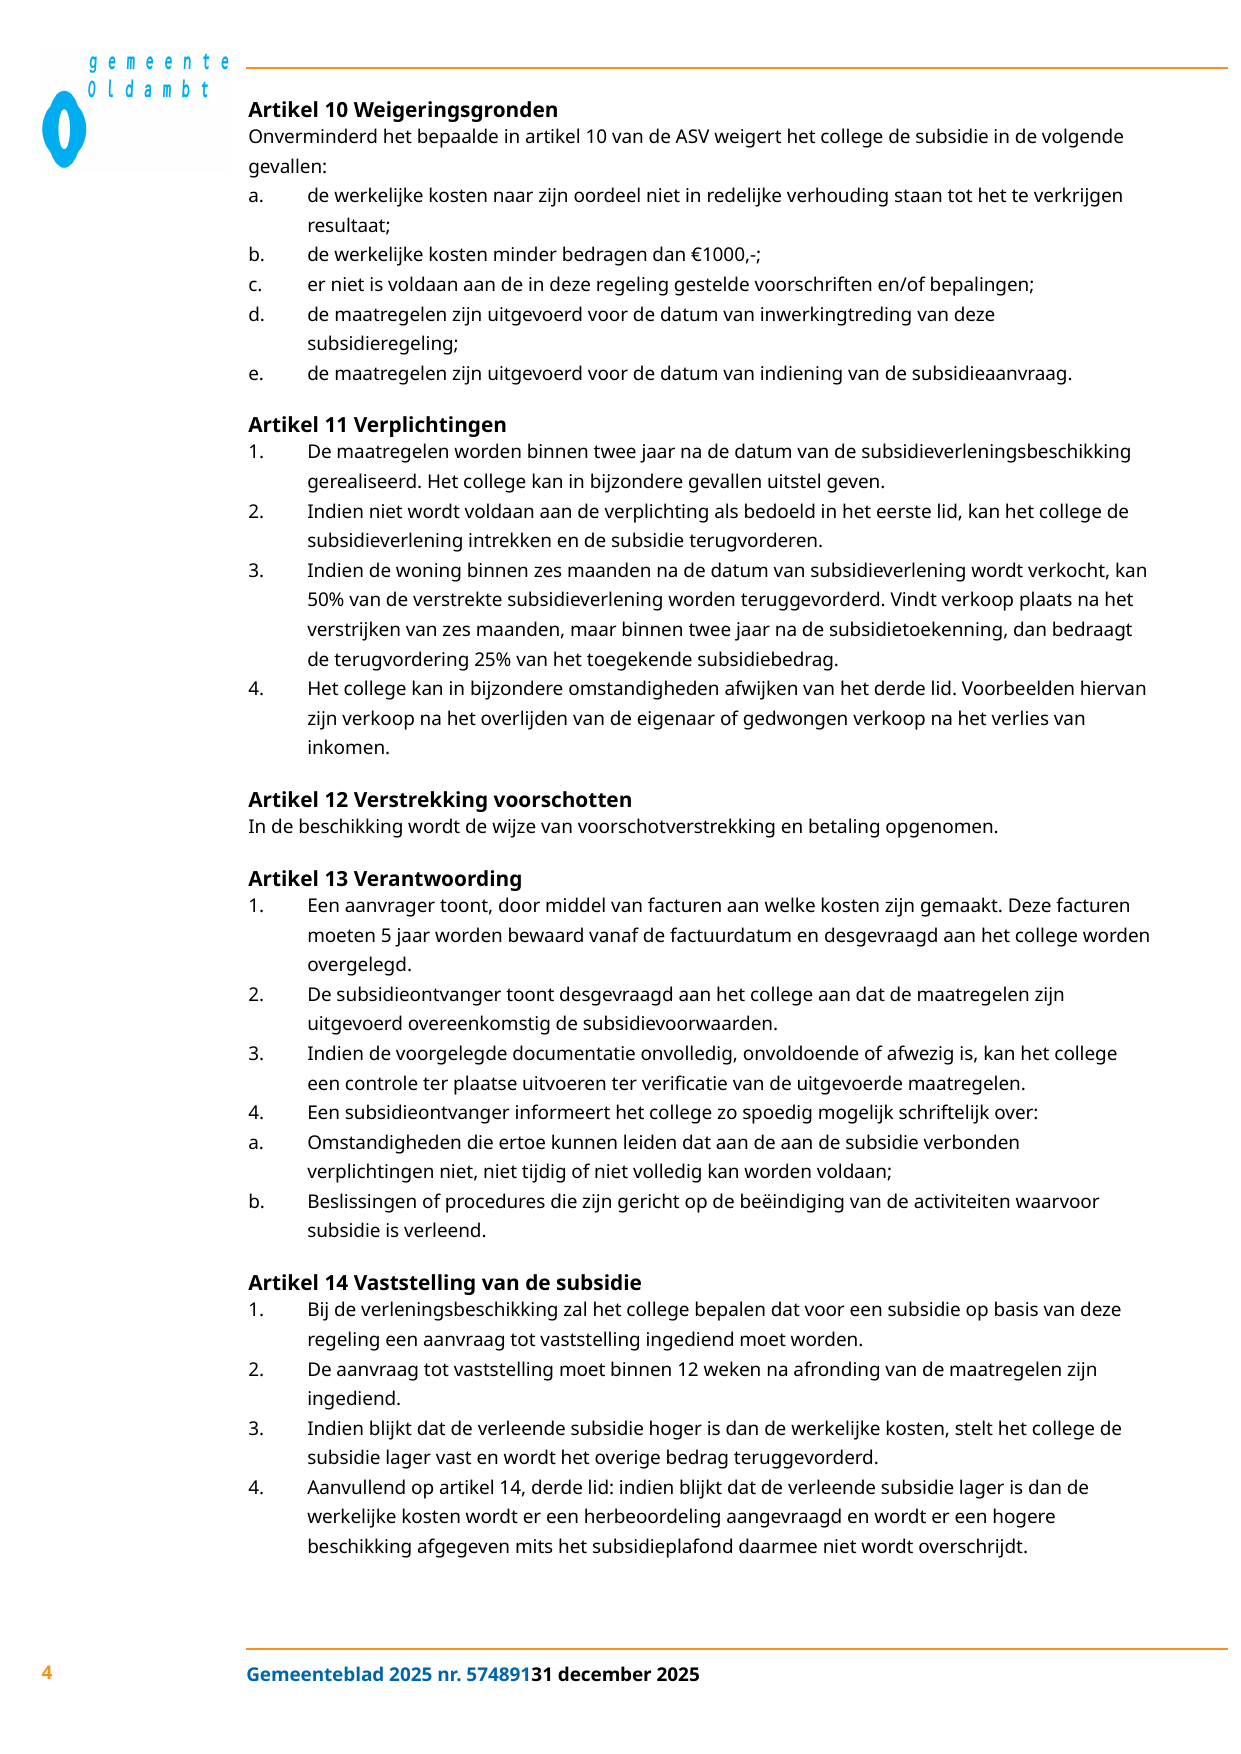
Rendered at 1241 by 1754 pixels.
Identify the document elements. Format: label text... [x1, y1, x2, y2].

picture [41, 47, 231, 172]
list De maatregelen worden binnen twee jaar na de datum van de subsidieverleningsbeschikking gerealiseerd. Het college kan in bijzondere gevallen uitstel geven. [248, 439, 1152, 494]
list Indien blijkt dat de verleende subsidie hoger is dan de werkelijke kosten, stelt het college de subsidie lager vast en wordt het overige bedrag teruggevorderd. [248, 1415, 1152, 1470]
list de maatregelen zijn uitgevoerd voor de datum van inwerkingtreding van deze subsidieregeling; [248, 301, 1152, 356]
text Artikel 11 Verplichtingen [248, 410, 1152, 439]
list Beslissingen of procedures die zijn gericht op de beëindiging van de activiteiten waarvoor subsidie is verleend. [248, 1188, 1152, 1243]
list de maatregelen zijn uitgevoerd voor de datum van indiening van de subsidieaanvraag. [248, 360, 1152, 386]
text Onverminderd het bepaalde in artikel 10 van de ASV weigert het college de subsidie in de volgende gevallen: [248, 123, 1152, 178]
list Aanvullend op artikel 14, derde lid: indien blijkt dat de verleende subsidie lager is dan de werkelijke kosten wordt er een herbeoordeling aangevraagd en wordt er een hogere beschikking afgegeven mits het subsidieplafond daarmee niet wordt overschrijdt. [248, 1474, 1152, 1559]
list Indien de voorgelegde documentatie onvolledig, onvoldoende of afwezig is, kan het college een controle ter plaatse uitvoeren ter verificatie van de uitgevoerde maatregelen. [248, 1040, 1152, 1096]
text In de beschikking wordt de wijze van voorschotverstrekking en betaling opgenomen. [248, 813, 1152, 839]
list De subsidieontvanger toont desgevraagd aan het college aan dat de maatregelen zijn uitgevoerd overeenkomstig de subsidievoorwaarden. [248, 981, 1152, 1036]
text Artikel 12 Verstrekking voorschotten [248, 785, 1152, 813]
list De aanvraag tot vaststelling moet binnen 12 weken na afronding van de maatregelen zijn ingediend. [248, 1356, 1152, 1411]
text Artikel 13 Verantwoording [248, 864, 1152, 892]
list Het college kan in bijzondere omstandigheden afwijken van het derde lid. Voorbeelden hiervan zijn verkoop na het overlijden van de eigenaar of gedwongen verkoop na het verlies van inkomen. [248, 675, 1152, 760]
list de werkelijke kosten naar zijn oordeel niet in redelijke verhouding staan tot het te verkrijgen resultaat; [248, 182, 1152, 238]
list Een subsidieontvanger informeert het college zo spoedig mogelijk schriftelijk over: [248, 1099, 1152, 1125]
list Indien de woning binnen zes maanden na de datum van subsidieverlening wordt verkocht, kan 50% van de verstrekte subsidieverlening worden teruggevorderd. Vindt verkoop plaats na het verstrijken van zes maanden, maar binnen twee jaar na de subsidietoekenning, dan bedraagt de terugvordering 25% van het toegekende subsidiebedrag. [248, 557, 1152, 672]
text Artikel 10 Weigeringsgronden [248, 95, 1152, 123]
text Artikel 14 Vaststelling van de subsidie [248, 1268, 1152, 1297]
list Omstandigheden die ertoe kunnen leiden dat aan de aan de subsidie verbonden verplichtingen niet, niet tijdig of niet volledig kan worden voldaan; [248, 1129, 1152, 1184]
list de werkelijke kosten minder bedragen dan €1000,-; [248, 242, 1152, 267]
list Een aanvrager toont, door middel van facturen aan welke kosten zijn gemaakt. Deze facturen moeten 5 jaar worden bewaard vanaf de factuurdatum en desgevraagd aan het college worden overgelegd. [248, 892, 1152, 977]
list Indien niet wordt voldaan aan de verplichting als bedoeld in het eerste lid, kan het college de subsidieverlening intrekken en de subsidie terugvorderen. [248, 498, 1152, 553]
list Bij de verleningsbeschikking zal het college bepalen dat voor een subsidie op basis van deze regeling een aanvraag tot vaststelling ingediend moet worden. [248, 1297, 1152, 1352]
list er niet is voldaan aan de in deze regeling gestelde voorschriften en/of bepalingen; [248, 271, 1152, 297]
